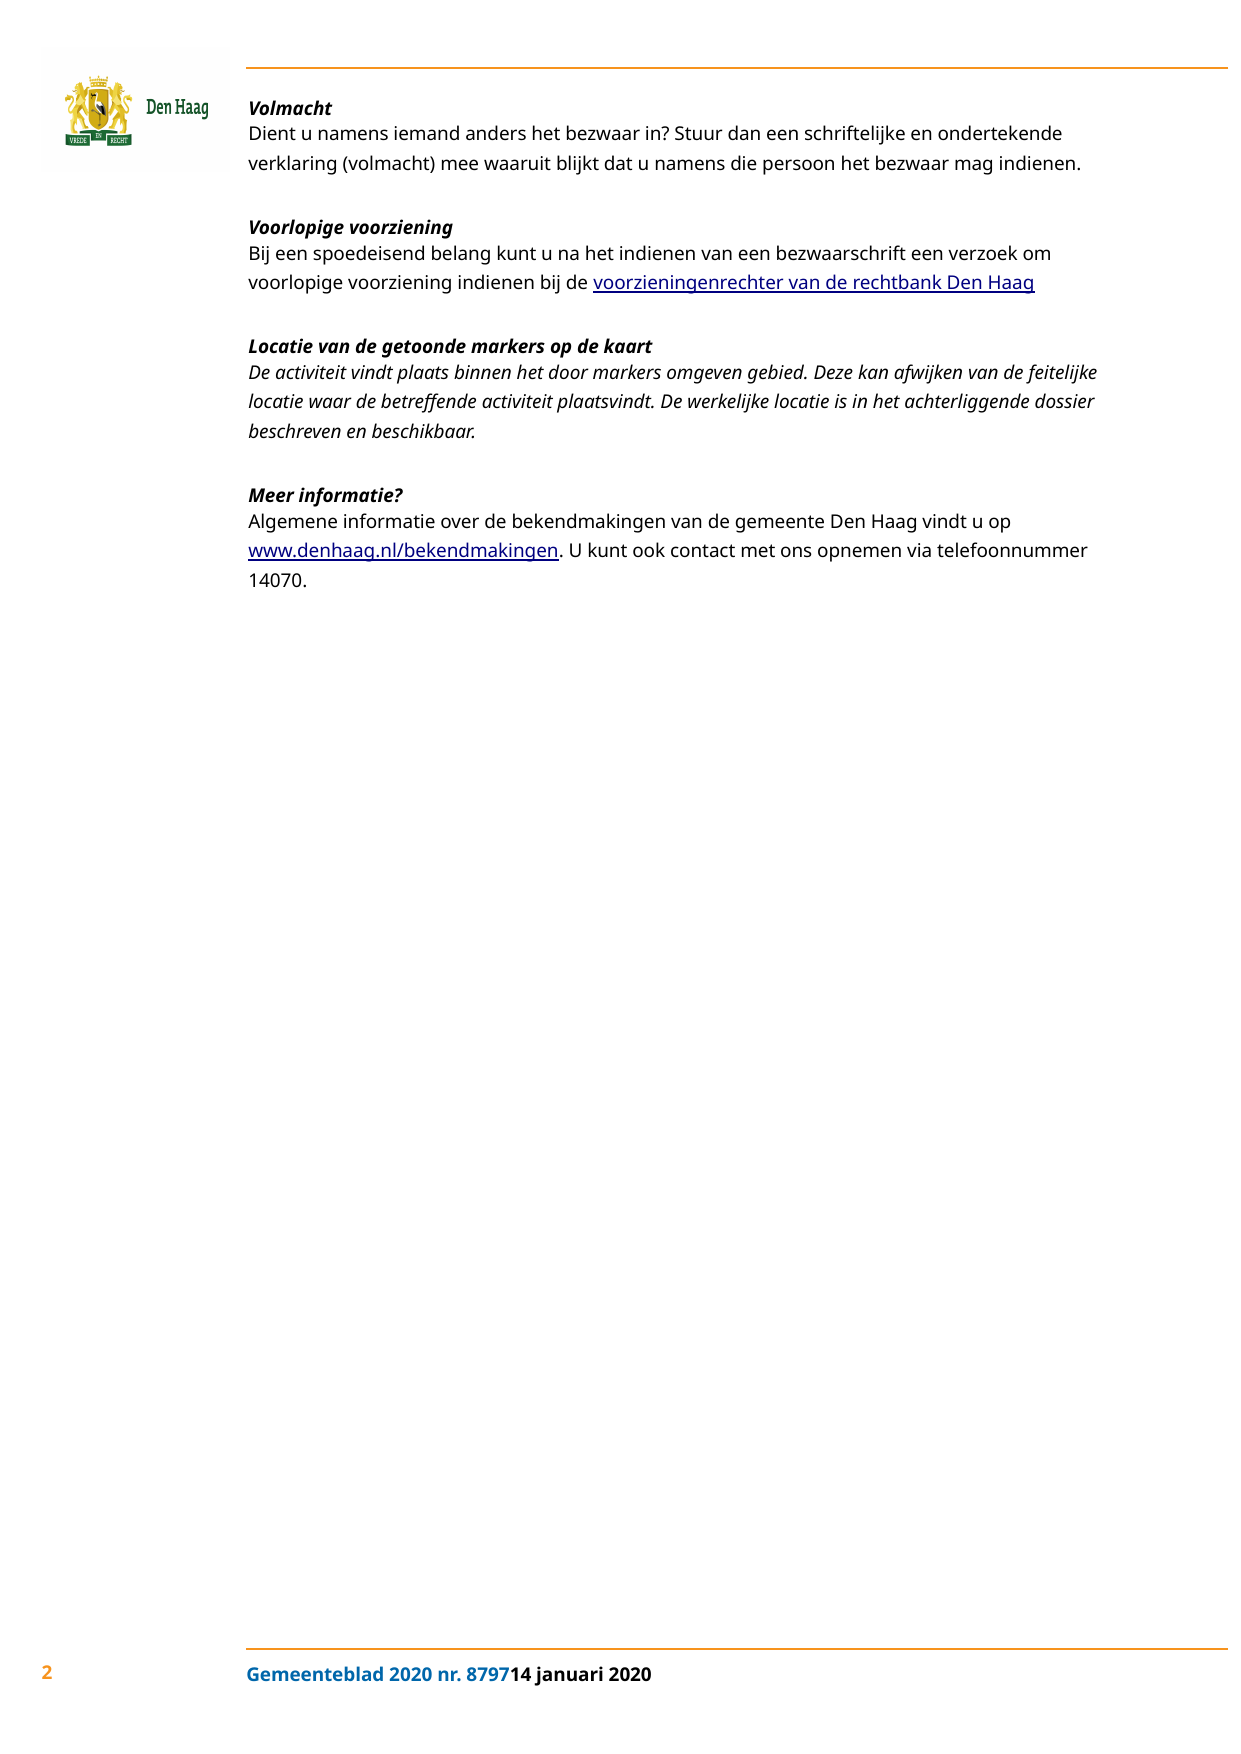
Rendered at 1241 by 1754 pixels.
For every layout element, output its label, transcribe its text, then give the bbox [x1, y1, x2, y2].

text Algemene informatie over de bekendmakingen van de gemeente Den Haag vindt u op www.denhaag.nl/bekendmakingen. U kunt ook contact met ons opnemen via telefoonnummer 14070. [248, 508, 1152, 593]
text Dient u namens iemand anders het bezwaar in? Stuur dan een schriftelijke en ondertekende verklaring (volmacht) mee waaruit blijkt dat u namens die persoon het bezwaar mag indienen. [248, 121, 1152, 176]
picture [41, 47, 231, 172]
text Volmacht [248, 95, 1152, 121]
text Voorlopige voorziening [248, 214, 1152, 240]
text De activiteit vindt plaats binnen het door markers omgeven gebied. Deze kan afwijken van de feitelijke locatie waar de betreffende activiteit plaatsvindt. De werkelijke locatie is in het achterliggende dossier beschreven en beschikbaar. [248, 359, 1152, 444]
text Meer informatie? [248, 482, 1152, 508]
text Bij een spoedeisend belang kunt u na het indienen van een bezwaarschrift een verzoek om voorlopige voorziening indienen bij de voorzieningenrechter van de rechtbank Den Haag [248, 240, 1152, 295]
text Locatie van de getoonde markers op de kaart [248, 333, 1152, 359]
